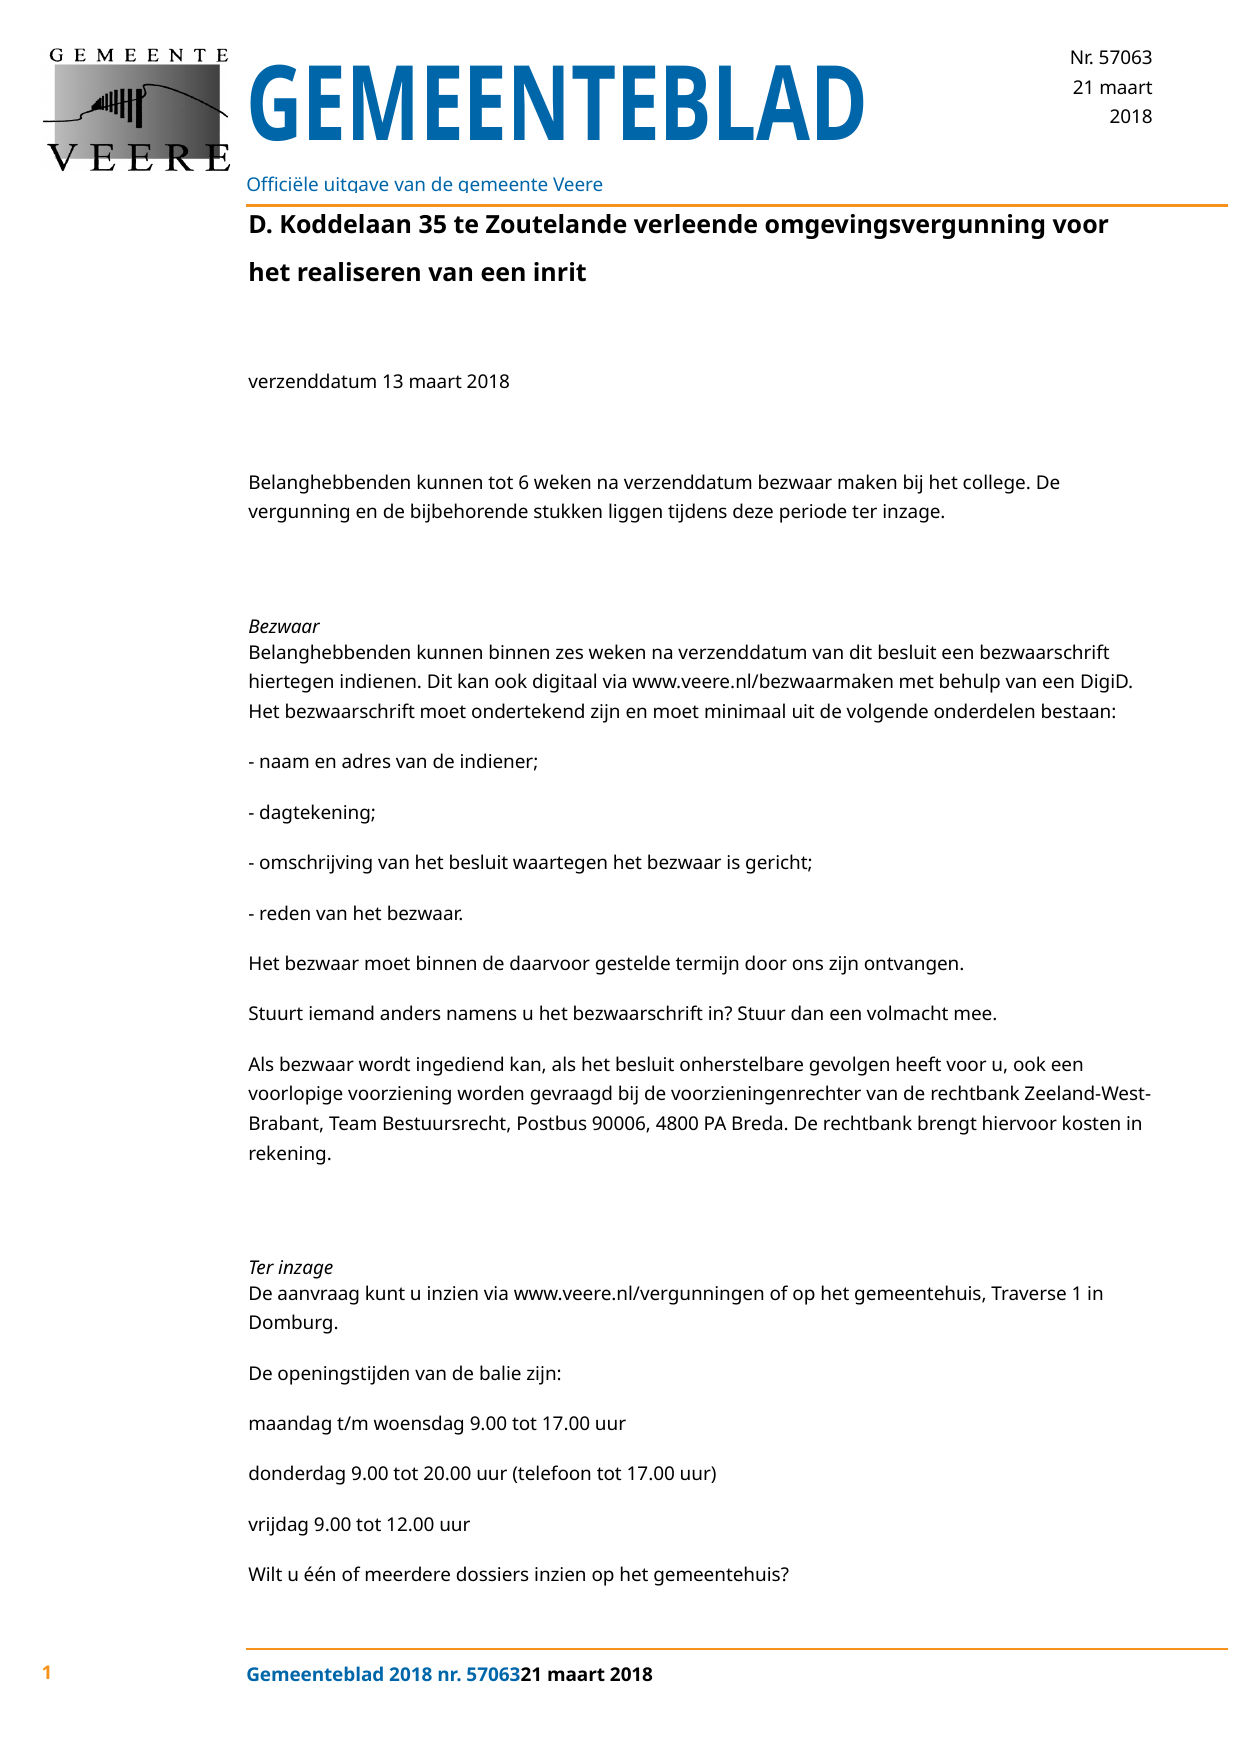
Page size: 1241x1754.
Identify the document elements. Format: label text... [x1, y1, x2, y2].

text - naam en adres van de indiener; [248, 748, 1152, 774]
text Stuurt iemand anders namens u het bezwaarschrift in? Stuur dan een volmacht mee. [248, 1001, 1152, 1026]
text De openingstijden van de balie zijn: [248, 1360, 1152, 1386]
text - omschrijving van het besluit waartegen het bezwaar is gericht; [248, 849, 1152, 875]
text - reden van het bezwaar. [248, 900, 1152, 925]
text Belanghebbenden kunnen tot 6 weken na verzenddatum bezwaar maken bij het college. De vergunning en de bijbehorende stukken liggen tijdens deze periode ter inzage. [248, 469, 1152, 524]
picture [41, 47, 231, 172]
text De aanvraag kunt u inzien via www.veere.nl/vergunningen of op het gemeentehuis, Traverse 1 in Domburg. [248, 1280, 1152, 1335]
text D. Koddelaan 35 te Zoutelande verleende omgevingsvergunning voor het realiseren van een inrit [248, 207, 1152, 288]
text Ter inzage [248, 1254, 1152, 1280]
text Wilt u één of meerdere dossiers inzien op het gemeentehuis? [248, 1561, 1152, 1587]
text verzenddatum 13 maart 2018 [248, 368, 1152, 394]
text Bezwaar [248, 613, 1152, 639]
text donderdag 9.00 tot 20.00 uur (telefoon tot 17.00 uur) [248, 1461, 1152, 1486]
text Belanghebbenden kunnen binnen zes weken na verzenddatum van dit besluit een bezwaarschrift hiertegen indienen. Dit kan ook digitaal via www.veere.nl/bezwaarmaken met behulp van een DigiD. Het bezwaarschrift moet ondertekend zijn en moet minimaal uit de volgende onderdelen bestaan: [248, 639, 1152, 724]
text - dagtekening; [248, 799, 1152, 824]
text Als bezwaar wordt ingediend kan, als het besluit onherstelbare gevolgen heeft voor u, ook een voorlopige voorziening worden gevraagd bij de voorzieningenrechter van de rechtbank Zeeland-West-Brabant, Team Bestuursrecht, Postbus 90006, 4800 PA Breda. De rechtbank brengt hiervoor kosten in rekening. [248, 1051, 1152, 1165]
text maandag t/m woensdag 9.00 tot 17.00 uur [248, 1410, 1152, 1436]
text vrijdag 9.00 tot 12.00 uur [248, 1511, 1152, 1537]
text Het bezwaar moet binnen de daarvoor gestelde termijn door ons zijn ontvangen. [248, 950, 1152, 976]
